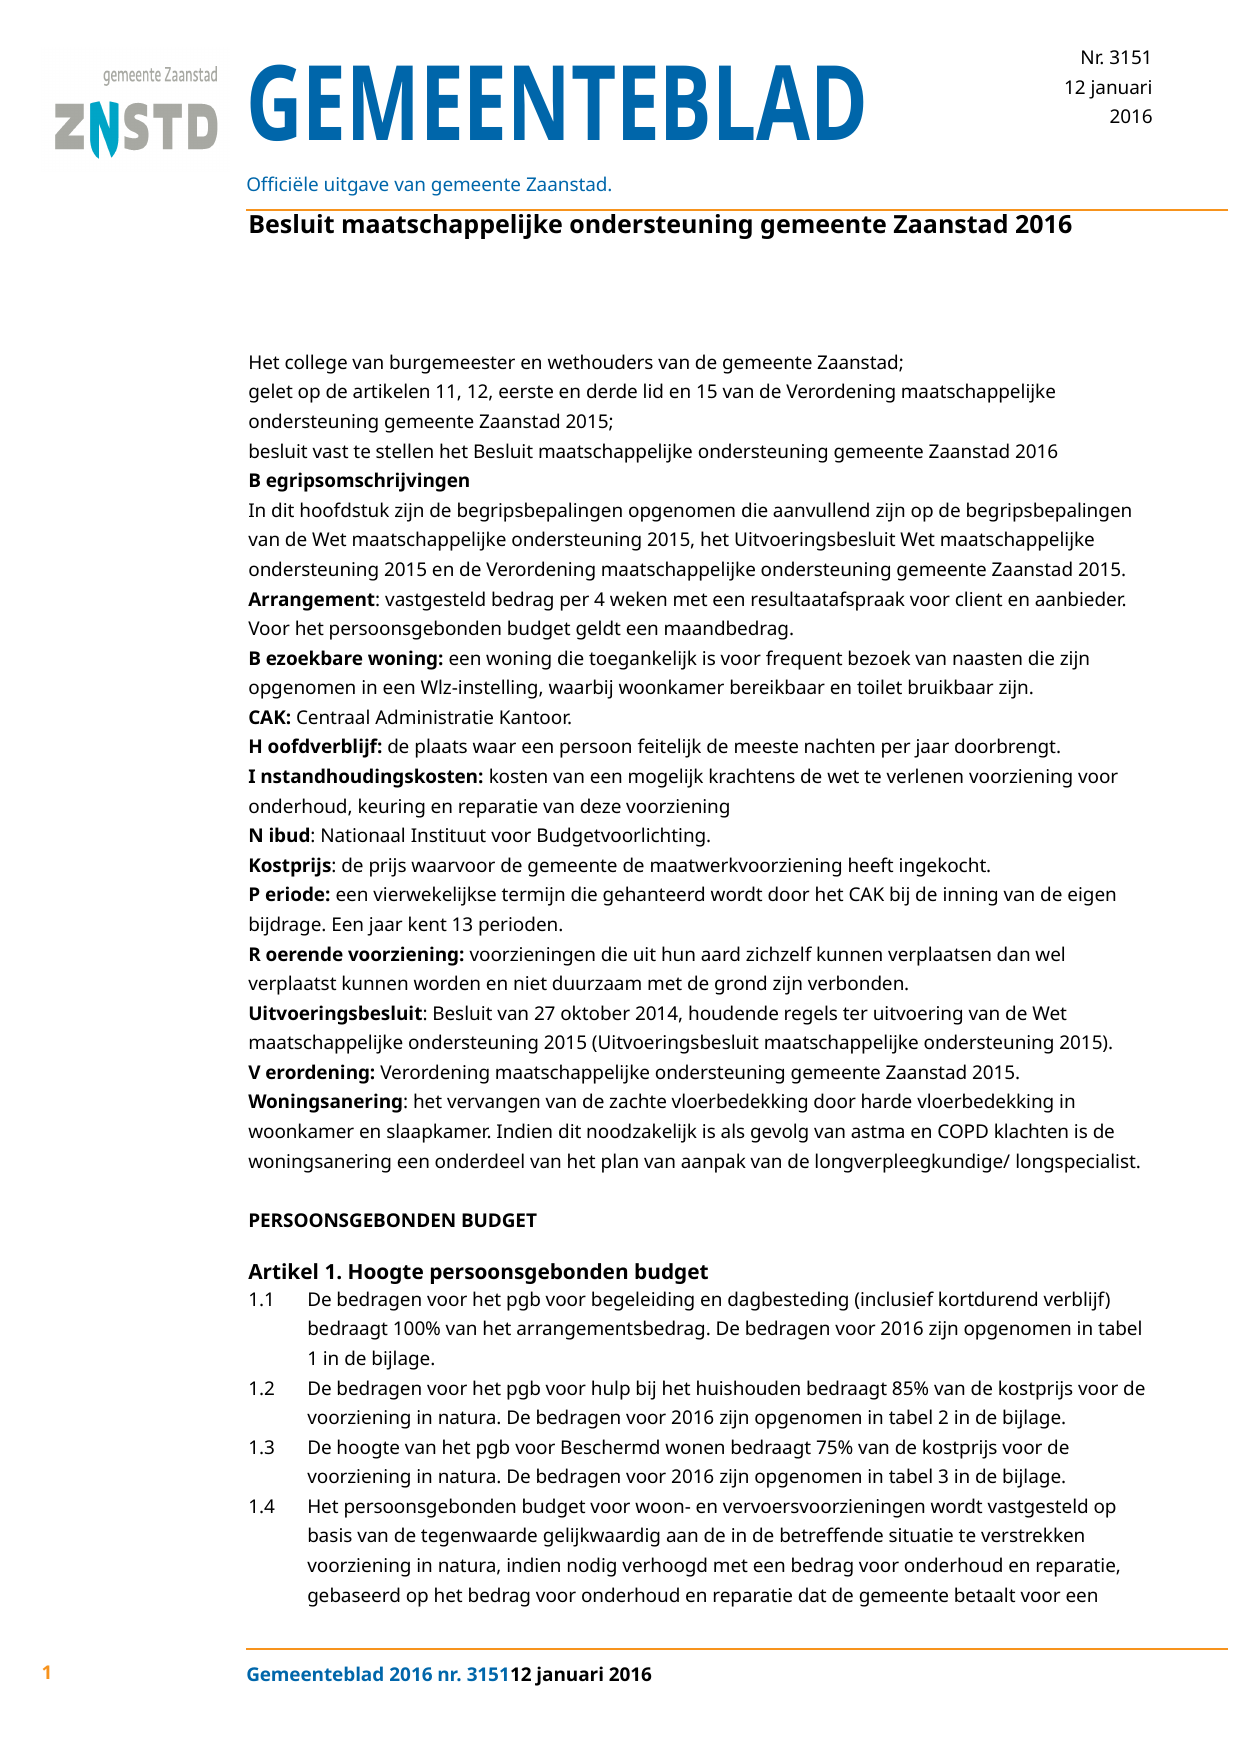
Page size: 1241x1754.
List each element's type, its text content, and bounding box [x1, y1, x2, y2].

list De bedragen voor het pgb voor hulp bij het huishouden bedraagt 85% van de kostprijs voor de voorziening in natura. De bedragen voor 2016 zijn opgenomen in tabel 2 in de bijlage. [248, 1375, 1152, 1430]
text CAK: Centraal Administratie Kantoor. [248, 704, 1152, 730]
text B egripsomschrijvingen [248, 467, 1152, 493]
text Artikel 1. Hoogte persoonsgebonden budget [248, 1257, 1152, 1286]
text Arrangement: vastgesteld bedrag per 4 weken met een resultaatafspraak voor client en aanbieder. Voor het persoonsgebonden budget geldt een maandbedrag. [248, 586, 1152, 641]
text Het college van burgemeester en wethouders van de gemeente Zaanstad; [248, 349, 1152, 375]
text Kostprijs: de prijs waarvoor de gemeente de maatwerkvoorziening heeft ingekocht. [248, 852, 1152, 878]
text N ibud: Nationaal Instituut voor Budgetvoorlichting. [248, 822, 1152, 848]
text Besluit maatschappelijke ondersteuning gemeente Zaanstad 2016 [248, 211, 1152, 241]
list De bedragen voor het pgb voor begeleiding en dagbesteding (inclusief kortdurend verblijf) bedraagt 100% van het arrangementsbedrag. De bedragen voor 2016 zijn opgenomen in tabel 1 in de bijlage. [248, 1286, 1152, 1371]
text P eriode: een vierwekelijkse termijn die gehanteerd wordt door het CAK bij de inning van de eigen bijdrage. Een jaar kent 13 perioden. [248, 882, 1152, 937]
list De hoogte van het pgb voor Beschermd wonen bedraagt 75% van de kostprijs voor de voorziening in natura. De bedragen voor 2016 zijn opgenomen in tabel 3 in de bijlage. [248, 1434, 1152, 1489]
text PERSOONSGEBONDEN BUDGET [248, 1207, 1152, 1233]
text Uitvoeringsbesluit: Besluit van 27 oktober 2014, houdende regels ter uitvoering van de Wet maatschappelijke ondersteuning 2015 (Uitvoeringsbesluit maatschappelijke ondersteuning 2015). [248, 1000, 1152, 1055]
picture [41, 47, 231, 172]
text V erordening: Verordening maatschappelijke ondersteuning gemeente Zaanstad 2015. [248, 1059, 1152, 1085]
text In dit hoofdstuk zijn de begripsbepalingen opgenomen die aanvullend zijn op de begripsbepalingen van de Wet maatschappelijke ondersteuning 2015, het Uitvoeringsbesluit Wet maatschappelijke ondersteuning 2015 en de Verordening maatschappelijke ondersteuning gemeente Zaanstad 2015. [248, 497, 1152, 582]
text H oofdverblijf: de plaats waar een persoon feitelijk de meeste nachten per jaar doorbrengt. [248, 734, 1152, 759]
text gelet op de artikelen 11, 12, eerste en derde lid en 15 van de Verordening maatschappelijke ondersteuning gemeente Zaanstad 2015; [248, 379, 1152, 434]
text besluit vast te stellen het Besluit maatschappelijke ondersteuning gemeente Zaanstad 2016 [248, 438, 1152, 464]
text R oerende voorziening: voorzieningen die uit hun aard zichzelf kunnen verplaatsen dan wel verplaatst kunnen worden en niet duurzaam met de grond zijn verbonden. [248, 941, 1152, 996]
text Woningsanering: het vervangen van de zachte vloerbedekking door harde vloerbedekking in woonkamer en slaapkamer. Indien dit noodzakelijk is als gevolg van astma en COPD klachten is de woningsanering een onderdeel van het plan van aanpak van de longverpleegkundige/ longspecialist. [248, 1089, 1152, 1174]
text I nstandhoudingskosten: kosten van een mogelijk krachtens de wet te verlenen voorziening voor onderhoud, keuring en reparatie van deze voorziening [248, 763, 1152, 819]
text B ezoekbare woning: een woning die toegankelijk is voor frequent bezoek van naasten die zijn opgenomen in een Wlz-instelling, waarbij woonkamer bereikbaar en toilet bruikbaar zijn. [248, 645, 1152, 700]
list Het persoonsgebonden budget voor woon- en vervoersvoorzieningen wordt vastgesteld op basis van de tegenwaarde gelijkwaardig aan de in de betreffende situatie te verstrekken voorziening in natura, indien nodig verhoogd met een bedrag voor onderhoud en reparatie, gebaseerd op het bedrag voor onderhoud en reparatie dat de gemeente betaalt voor een [248, 1493, 1152, 1607]
